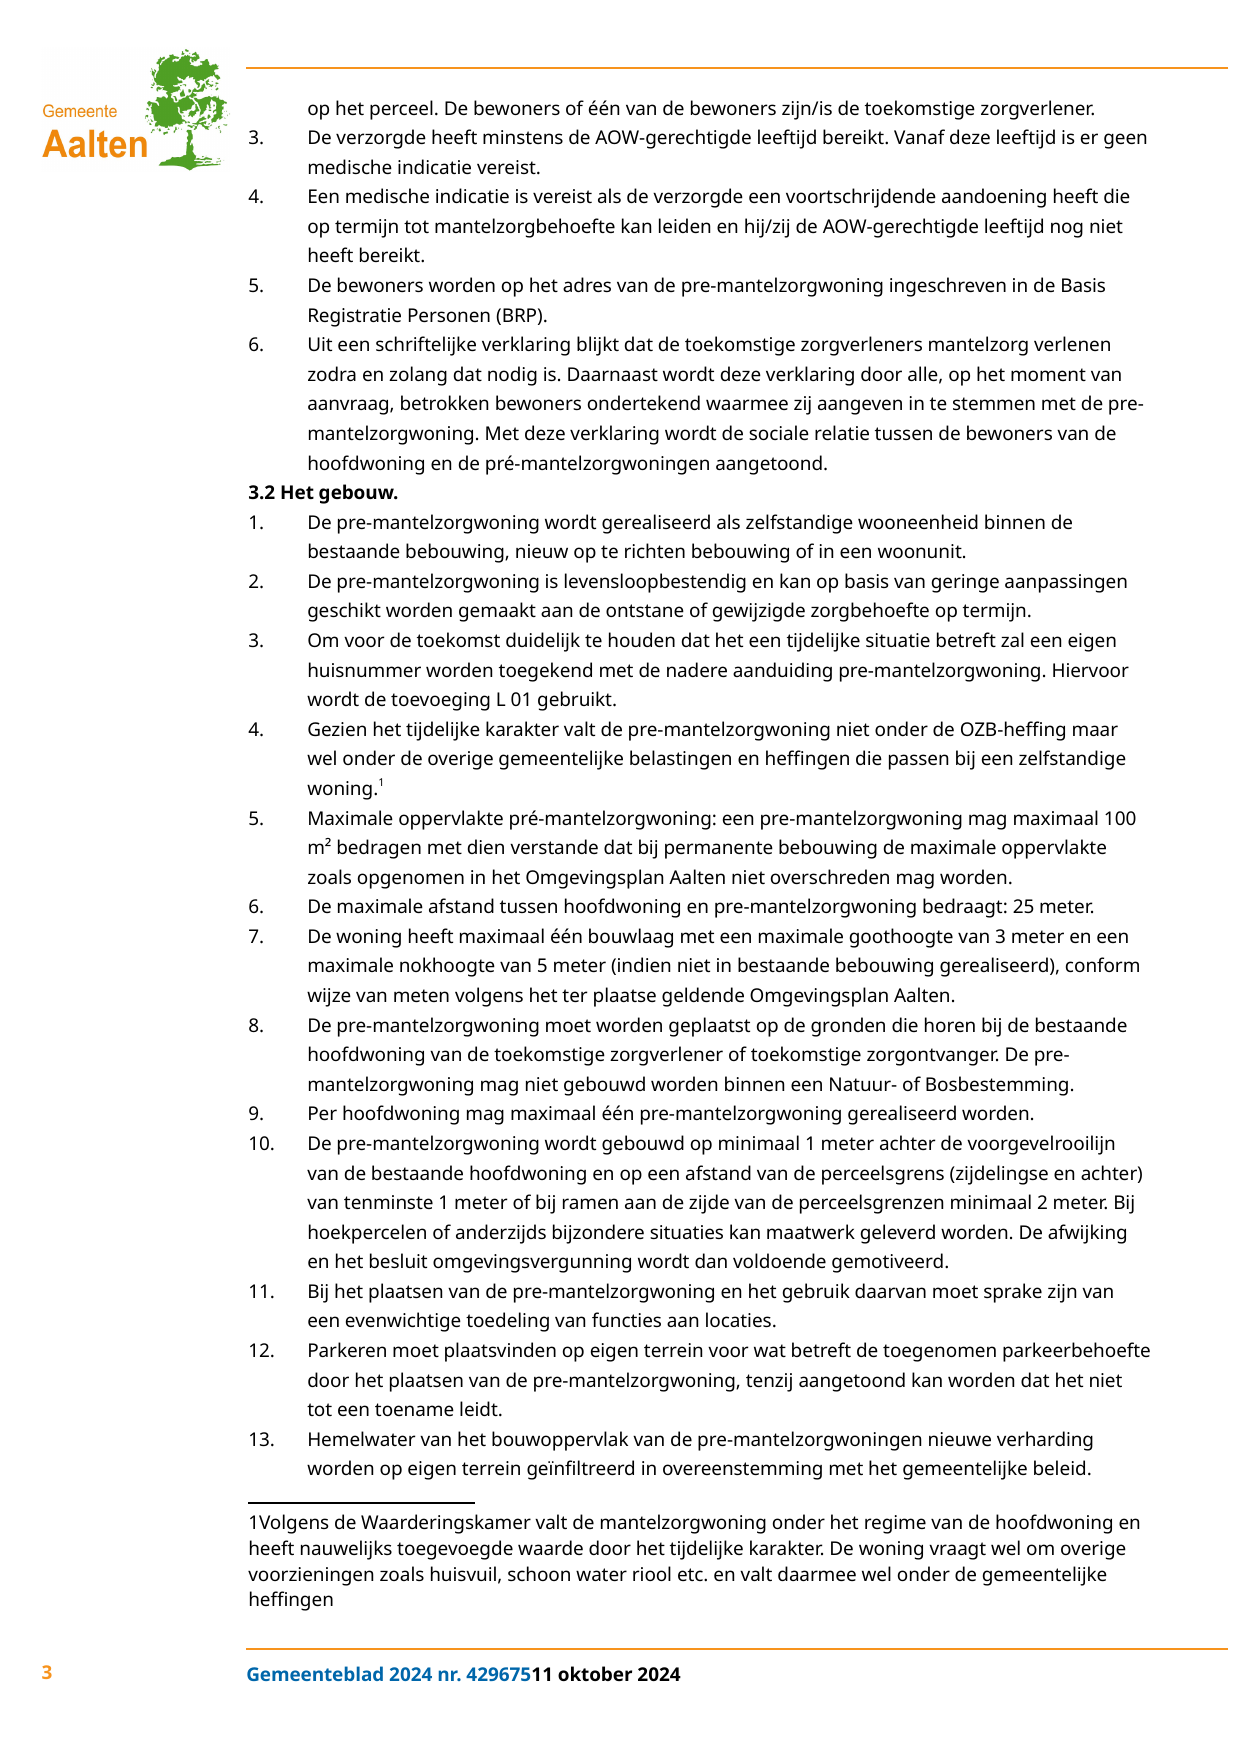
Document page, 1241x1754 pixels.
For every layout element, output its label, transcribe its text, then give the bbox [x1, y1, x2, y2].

list Hemelwater van het bouwoppervlak van de pre-mantelzorgwoningen nieuwe verharding worden op eigen terrein geïnfiltreerd in overeenstemming met het gemeentelijke beleid. [248, 1426, 1152, 1481]
list Gezien het tijdelijke karakter valt de pre-mantelzorgwoning niet onder de OZB-heffing maar wel onder de overige gemeentelijke belastingen en heffingen die passen bij een zelfstandige woning. [248, 716, 1152, 801]
list De pre-mantelzorgwoning moet worden geplaatst op de gronden die horen bij de bestaande hoofdwoning van de toekomstige zorgverlener of toekomstige zorgontvanger. De pre-mantelzorgwoning mag niet gebouwd worden binnen een Natuur- of Bosbestemming. [248, 1012, 1152, 1097]
picture [41, 47, 231, 172]
list De bewoners worden op het adres van de pre-mantelzorgwoning ingeschreven in de Basis Registratie Personen (BRP). [248, 272, 1152, 328]
list De pre-mantelzorgwoning wordt gerealiseerd als zelfstandige wooneenheid binnen de bestaande bebouwing, nieuw op te richten bebouwing of in een woonunit. [248, 509, 1152, 564]
list De pre-mantelzorgwoning is levensloopbestendig en kan op basis van geringe aanpassingen geschikt worden gemaakt aan de ontstane of gewijzigde zorgbehoefte op termijn. [248, 568, 1152, 623]
text 3.2 Het gebouw. [248, 479, 1152, 505]
list Om voor de toekomst duidelijk te houden dat het een tijdelijke situatie betreft zal een eigen huisnummer worden toegekend met de nadere aanduiding pre-mantelzorgwoning. Hiervoor wordt de toevoeging L 01 gebruikt. [248, 627, 1152, 712]
list Bij het plaatsen van de pre-mantelzorgwoning en het gebruik daarvan moet sprake zijn van een evenwichtige toedeling van functies aan locaties. [248, 1278, 1152, 1333]
list Per hoofdwoning mag maximaal één pre-mantelzorgwoning gerealiseerd worden. [248, 1101, 1152, 1126]
list De verzorgde heeft minstens de AOW-gerechtigde leeftijd bereikt. Vanaf deze leeftijd is er geen medische indicatie vereist. [248, 124, 1152, 180]
list Maximale oppervlakte pré-mantelzorgwoning: een pre-mantelzorgwoning mag maximaal 100 m² bedragen met dien verstande dat bij permanente bebouwing de maximale oppervlakte zoals opgenomen in het Omgevingsplan Aalten niet overschreden mag worden. [248, 805, 1152, 890]
list Parkeren moet plaatsvinden op eigen terrein voor wat betreft de toegenomen parkeerbehoefte door het plaatsen van de pre-mantelzorgwoning, tenzij aangetoond kan worden dat het niet tot een toename leidt. [248, 1337, 1152, 1422]
list Volgens de Waarderingskamer valt de mantelzorgwoning onder het regime van de hoofdwoning en heeft nauwelijks toegevoegde waarde door het tijdelijke karakter. De woning vraagt wel om overige voorzieningen zoals huisvuil, schoon water riool etc. en valt daarmee wel onder de gemeentelijke heffingen [248, 1509, 1152, 1612]
list op het perceel. De bewoners of één van de bewoners zijn/is de toekomstige zorgverlener. [248, 95, 1152, 121]
list De woning heeft maximaal één bouwlaag met een maximale goothoogte van 3 meter en een maximale nokhoogte van 5 meter (indien niet in bestaande bebouwing gerealiseerd), conform wijze van meten volgens het ter plaatse geldende Omgevingsplan Aalten. [248, 923, 1152, 1008]
list De maximale afstand tussen hoofdwoning en pre-mantelzorgwoning bedraagt: 25 meter. [248, 893, 1152, 919]
list Uit een schriftelijke verklaring blijkt dat de toekomstige zorgverleners mantelzorg verlenen zodra en zolang dat nodig is. Daarnaast wordt deze verklaring door alle, op het moment van aanvraag, betrokken bewoners ondertekend waarmee zij aangeven in te stemmen met de pre-mantelzorgwoning. Met deze verklaring wordt de sociale relatie tussen de bewoners van de hoofdwoning en de pré-mantelzorgwoningen aangetoond. [248, 331, 1152, 476]
list De pre-mantelzorgwoning wordt gebouwd op minimaal 1 meter achter de voorgevelrooilijn van de bestaande hoofdwoning en op een afstand van de perceelsgrens (zijdelingse en achter) van tenminste 1 meter of bij ramen aan de zijde van de perceelsgrenzen minimaal 2 meter. Bij hoekpercelen of anderzijds bijzondere situaties kan maatwerk geleverd worden. De afwijking en het besluit omgevingsvergunning wordt dan voldoende gemotiveerd. [248, 1130, 1152, 1274]
list Een medische indicatie is vereist als de verzorgde een voortschrijdende aandoening heeft die op termijn tot mantelzorgbehoefte kan leiden en hij/zij de AOW-gerechtigde leeftijd nog niet heeft bereikt. [248, 183, 1152, 268]
